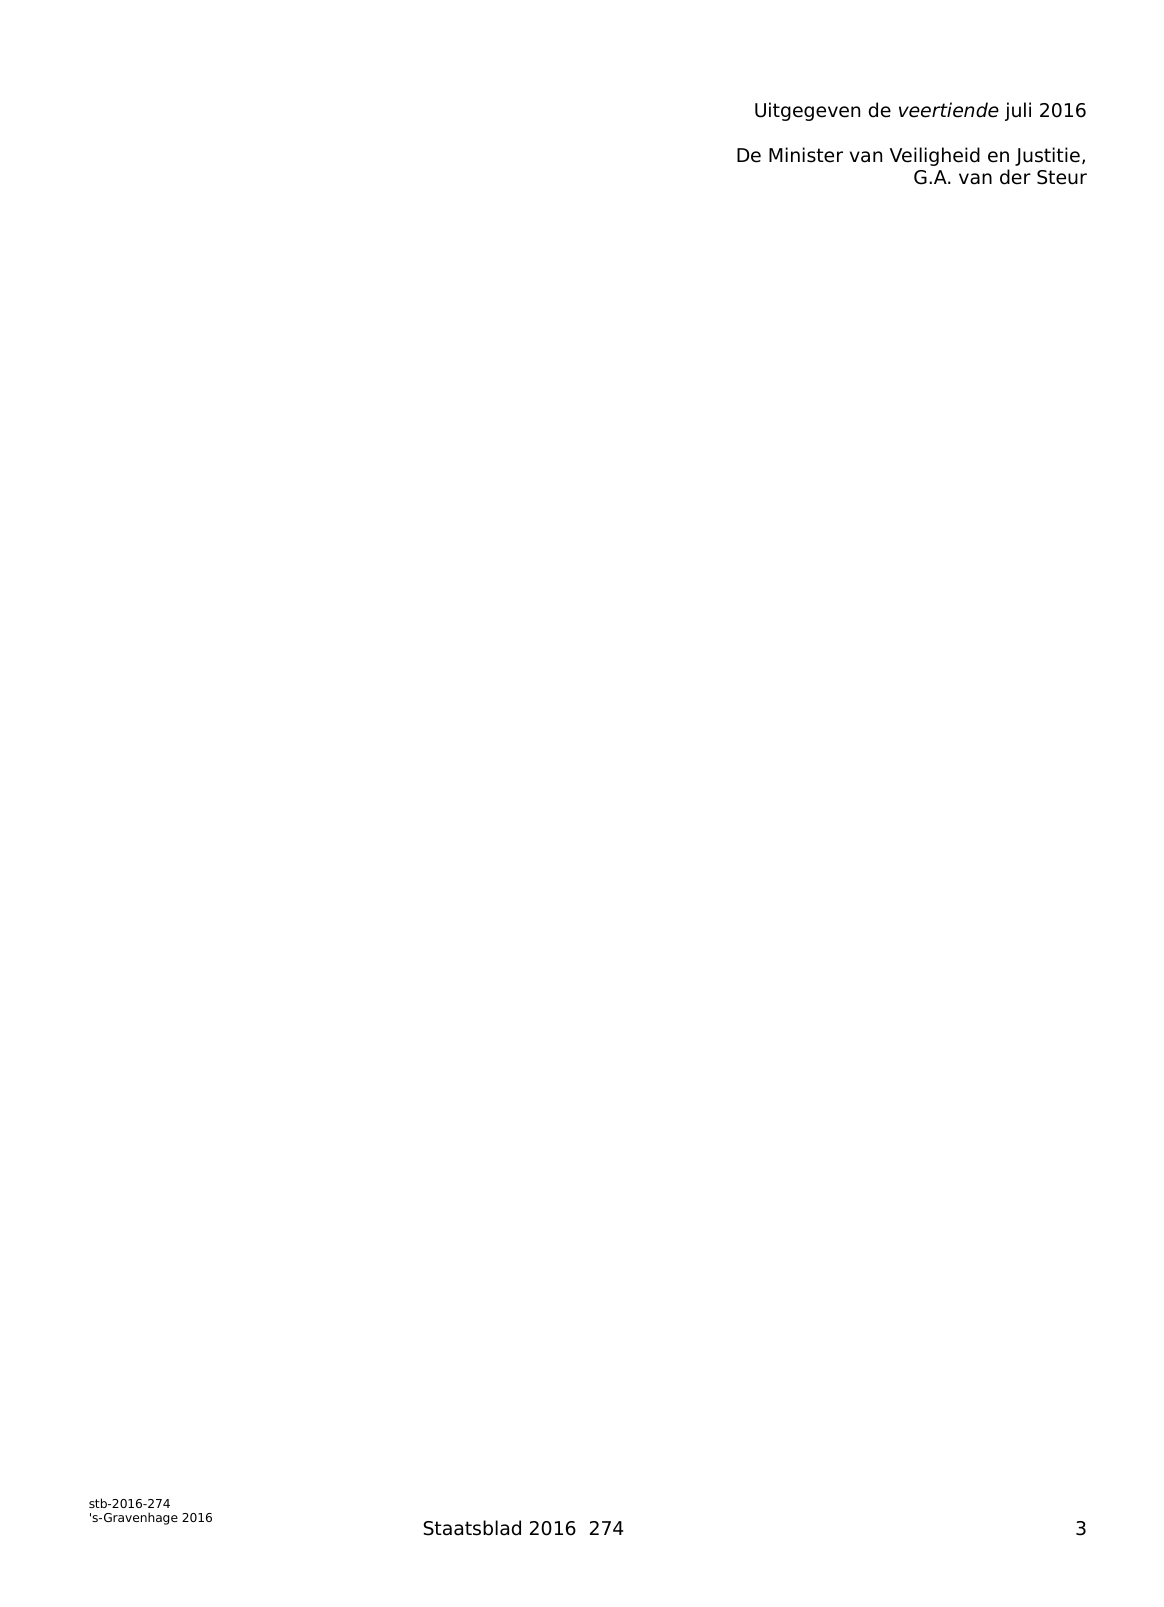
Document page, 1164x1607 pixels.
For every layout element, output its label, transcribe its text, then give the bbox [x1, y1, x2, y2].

text Uitgegeven de veertiende juli 2016 [422, 100, 1087, 122]
text 's-Gravenhage 2016 [88, 1511, 323, 1525]
text stb-2016-274 [88, 1497, 323, 1511]
text De Minister van Veiligheid en Justitie, G.A. van der Steur [422, 144, 1087, 188]
